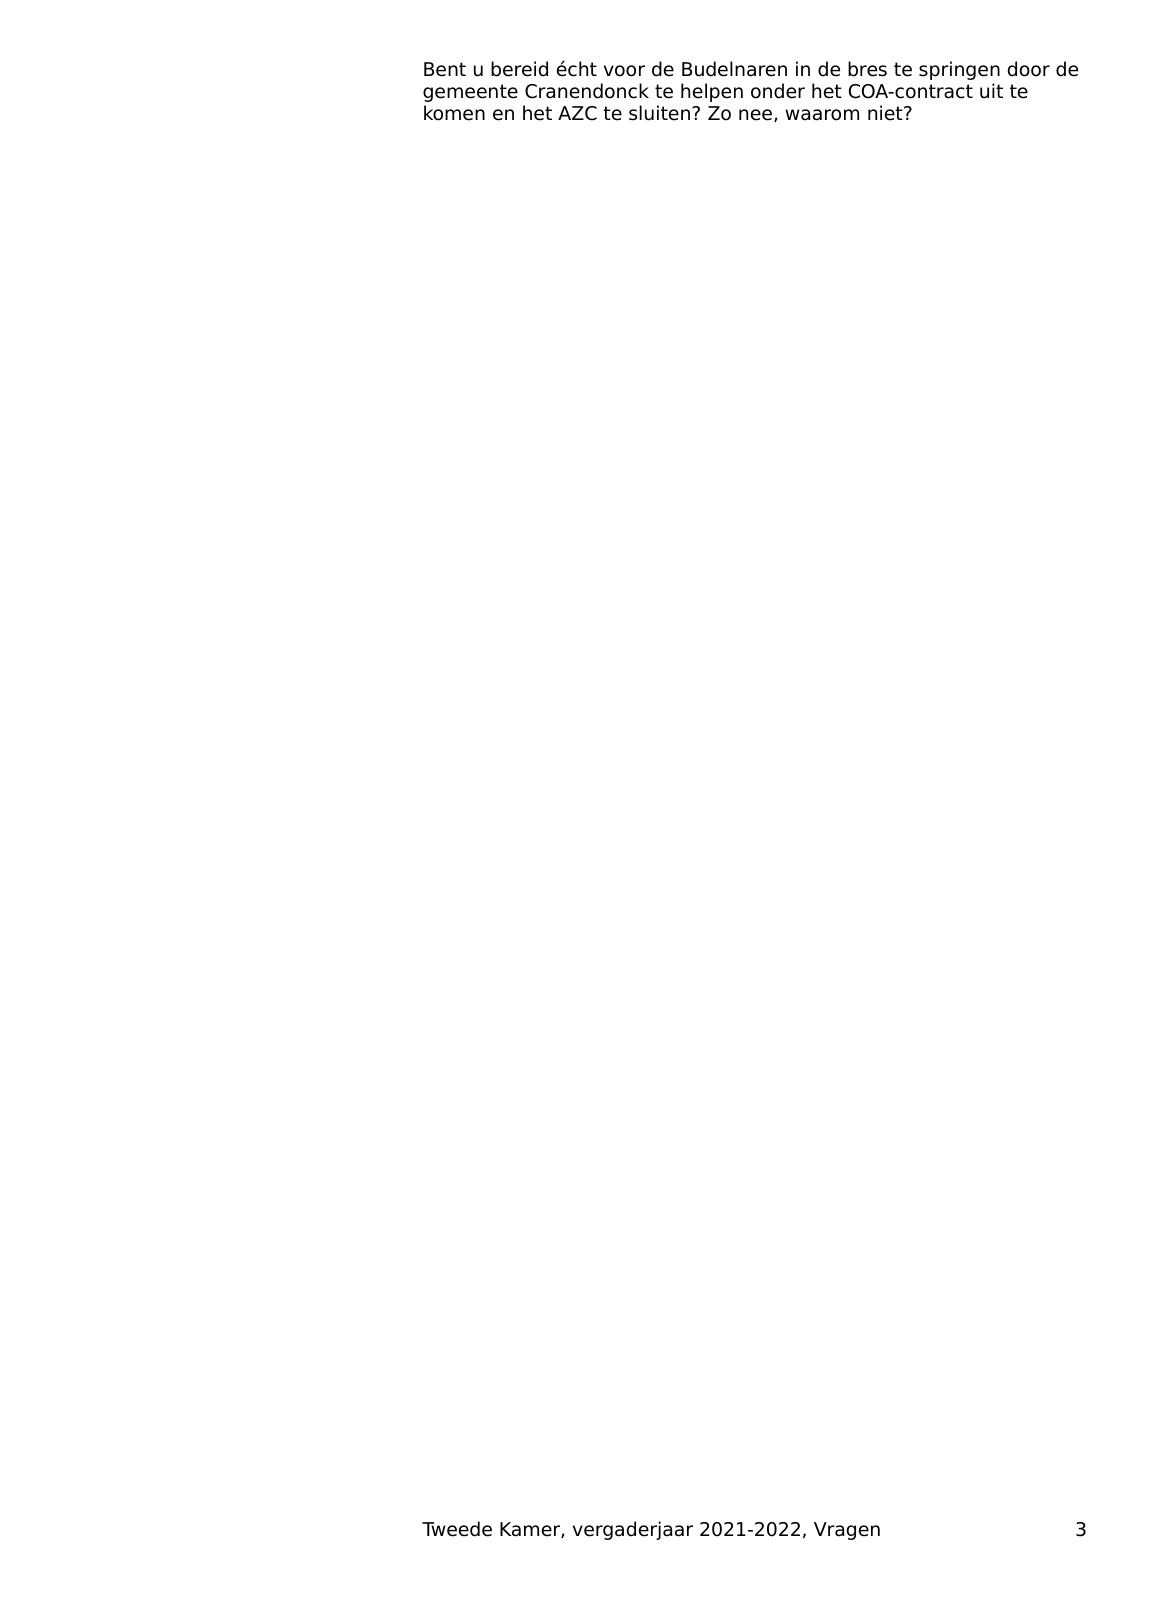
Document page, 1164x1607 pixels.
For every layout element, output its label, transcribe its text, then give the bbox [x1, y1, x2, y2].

text Bent u bereid écht voor de Budelnaren in de bres te springen door de gemeente Cranendonck te helpen onder het COA-contract uit te komen en het AZC te sluiten? Zo nee, waarom niet? [422, 59, 1087, 125]
